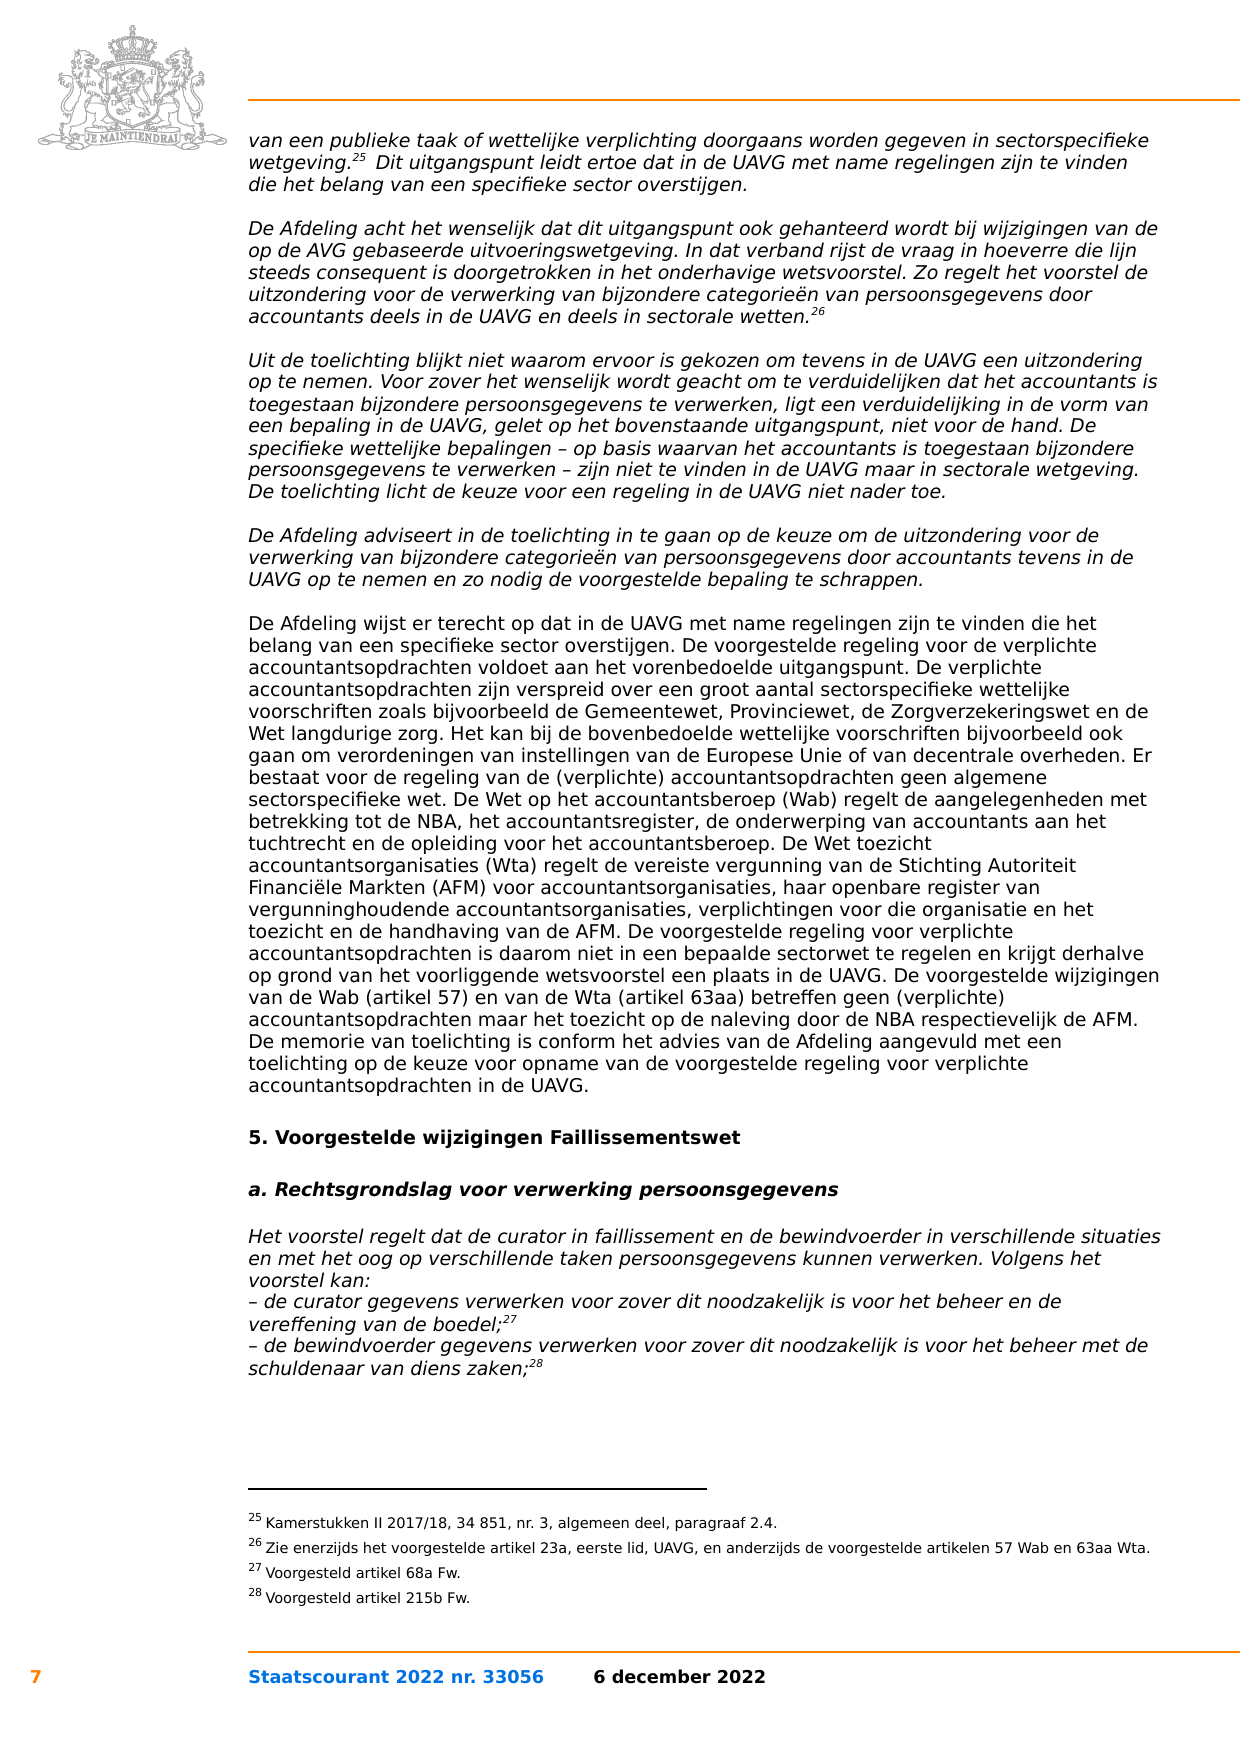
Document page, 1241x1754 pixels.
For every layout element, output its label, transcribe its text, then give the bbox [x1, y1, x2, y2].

picture [38, 25, 227, 150]
text – de curator gegevens verwerken voor zover dit noodzakelijk is voor het beheer en de vereffening van de boedel; [248, 1291, 1163, 1335]
subtitle 5. Voorgestelde wijzigingen Faillissementswet [248, 1127, 1163, 1148]
text – de bewindvoerder gegevens verwerken voor zover dit noodzakelijk is voor het beheer met de schuldenaar van diens zaken; [248, 1335, 1163, 1379]
text van een publieke taak of wettelijke verplichting doorgaans worden gegeven in sectorspecifieke wetgeving. Dit uitgangspunt leidt ertoe dat in de UAVG met name regelingen zijn te vinden die het belang van een specifieke sector overstijgen. [248, 130, 1163, 196]
text Voorgesteld artikel 215b Fw. [248, 1586, 1163, 1608]
text De Afdeling wijst er terecht op dat in de UAVG met name regelingen zijn te vinden die het belang van een specifieke sector overstijgen. De voorgestelde regeling voor de verplichte accountantsopdrachten voldoet aan het vorenbedoelde uitgangspunt. De verplichte accountantsopdrachten zijn verspreid over een groot aantal sectorspecifieke wettelijke voorschriften zoals bijvoorbeeld de Gemeentewet, Provinciewet, de Zorgverzekeringswet en de Wet langdurige zorg. Het kan bij de bovenbedoelde wettelijke voorschriften bijvoorbeeld ook gaan om verordeningen van instellingen van de Europese Unie of van decentrale overheden. Er bestaat voor de regeling van de (verplichte) accountantsopdrachten geen algemene sectorspecifieke wet. De Wet op het accountantsberoep (Wab) regelt de aangelegenheden met betrekking tot de NBA, het accountantsregister, de onderwerping van accountants aan het tuchtrecht en de opleiding voor het accountantsberoep. De Wet toezicht accountantsorganisaties (Wta) regelt de vereiste vergunning van de Stichting Autoriteit Financiële Markten (AFM) voor accountantsorganisaties, haar openbare register van vergunninghoudende accountantsorganisaties, verplichtingen voor die organisatie en het toezicht en de handhaving van de AFM. De voorgestelde regeling voor verplichte accountantsopdrachten is daarom niet in een bepaalde sectorwet te regelen en krijgt derhalve op grond van het voorliggende wetsvoorstel een plaats in de UAVG. De voorgestelde wijzigingen van de Wab (artikel 57) en van de Wta (artikel 63aa) betreffen geen (verplichte) accountantsopdrachten maar het toezicht op de naleving door de NBA respectievelijk de AFM. De memorie van toelichting is conform het advies van de Afdeling aangevuld met een toelichting op de keuze voor opname van de voorgestelde regeling voor verplichte accountantsopdrachten in de UAVG. [248, 613, 1163, 1097]
text Zie enerzijds het voorgestelde artikel 23a, eerste lid, UAVG, en anderzijds de voorgestelde artikelen 57 Wab en 63aa Wta. [248, 1536, 1163, 1558]
text Kamerstukken II 2017/18, 34 851, nr. 3, algemeen deel, paragraaf 2.4. [248, 1511, 1163, 1533]
text De Afdeling adviseert in de toelichting in te gaan op de keuze om de uitzondering voor de verwerking van bijzondere categorieën van persoonsgegevens door accountants tevens in de UAVG op te nemen en zo nodig de voorgestelde bepaling te schrappen. [248, 525, 1163, 591]
text De Afdeling acht het wenselijk dat dit uitgangspunt ook gehanteerd wordt bij wijzigingen van de op de AVG gebaseerde uitvoeringswetgeving. In dat verband rijst de vraag in hoeverre die lijn steeds consequent is doorgetrokken in het onderhavige wetsvoorstel. Zo regelt het voorstel de uitzondering voor de verwerking van bijzondere categorieën van persoonsgegevens door accountants deels in de UAVG en deels in sectorale wetten. [248, 218, 1163, 328]
text Het voorstel regelt dat de curator in faillissement en de bewindvoerder in verschillende situaties en met het oog op verschillende taken persoonsgegevens kunnen verwerken. Volgens het voorstel kan: [248, 1226, 1163, 1291]
text Uit de toelichting blijkt niet waarom ervoor is gekozen om tevens in de UAVG een uitzondering op te nemen. Voor zover het wenselijk wordt geacht om te verduidelijken dat het accountants is toegestaan bijzondere persoonsgegevens te verwerken, ligt een verduidelijking in de vorm van een bepaling in de UAVG, gelet op het bovenstaande uitgangspunt, niet voor de hand. De specifieke wettelijke bepalingen – op basis waarvan het accountants is toegestaan bijzondere persoonsgegevens te verwerken – zijn niet te vinden in de UAVG maar in sectorale wetgeving. De toelichting licht de keuze voor een regeling in de UAVG niet nader toe. [248, 349, 1163, 503]
text Voorgesteld artikel 68a Fw. [248, 1561, 1163, 1583]
subtitle a. Rechtsgrondslag voor verwerking persoonsgegevens [248, 1178, 1163, 1201]
